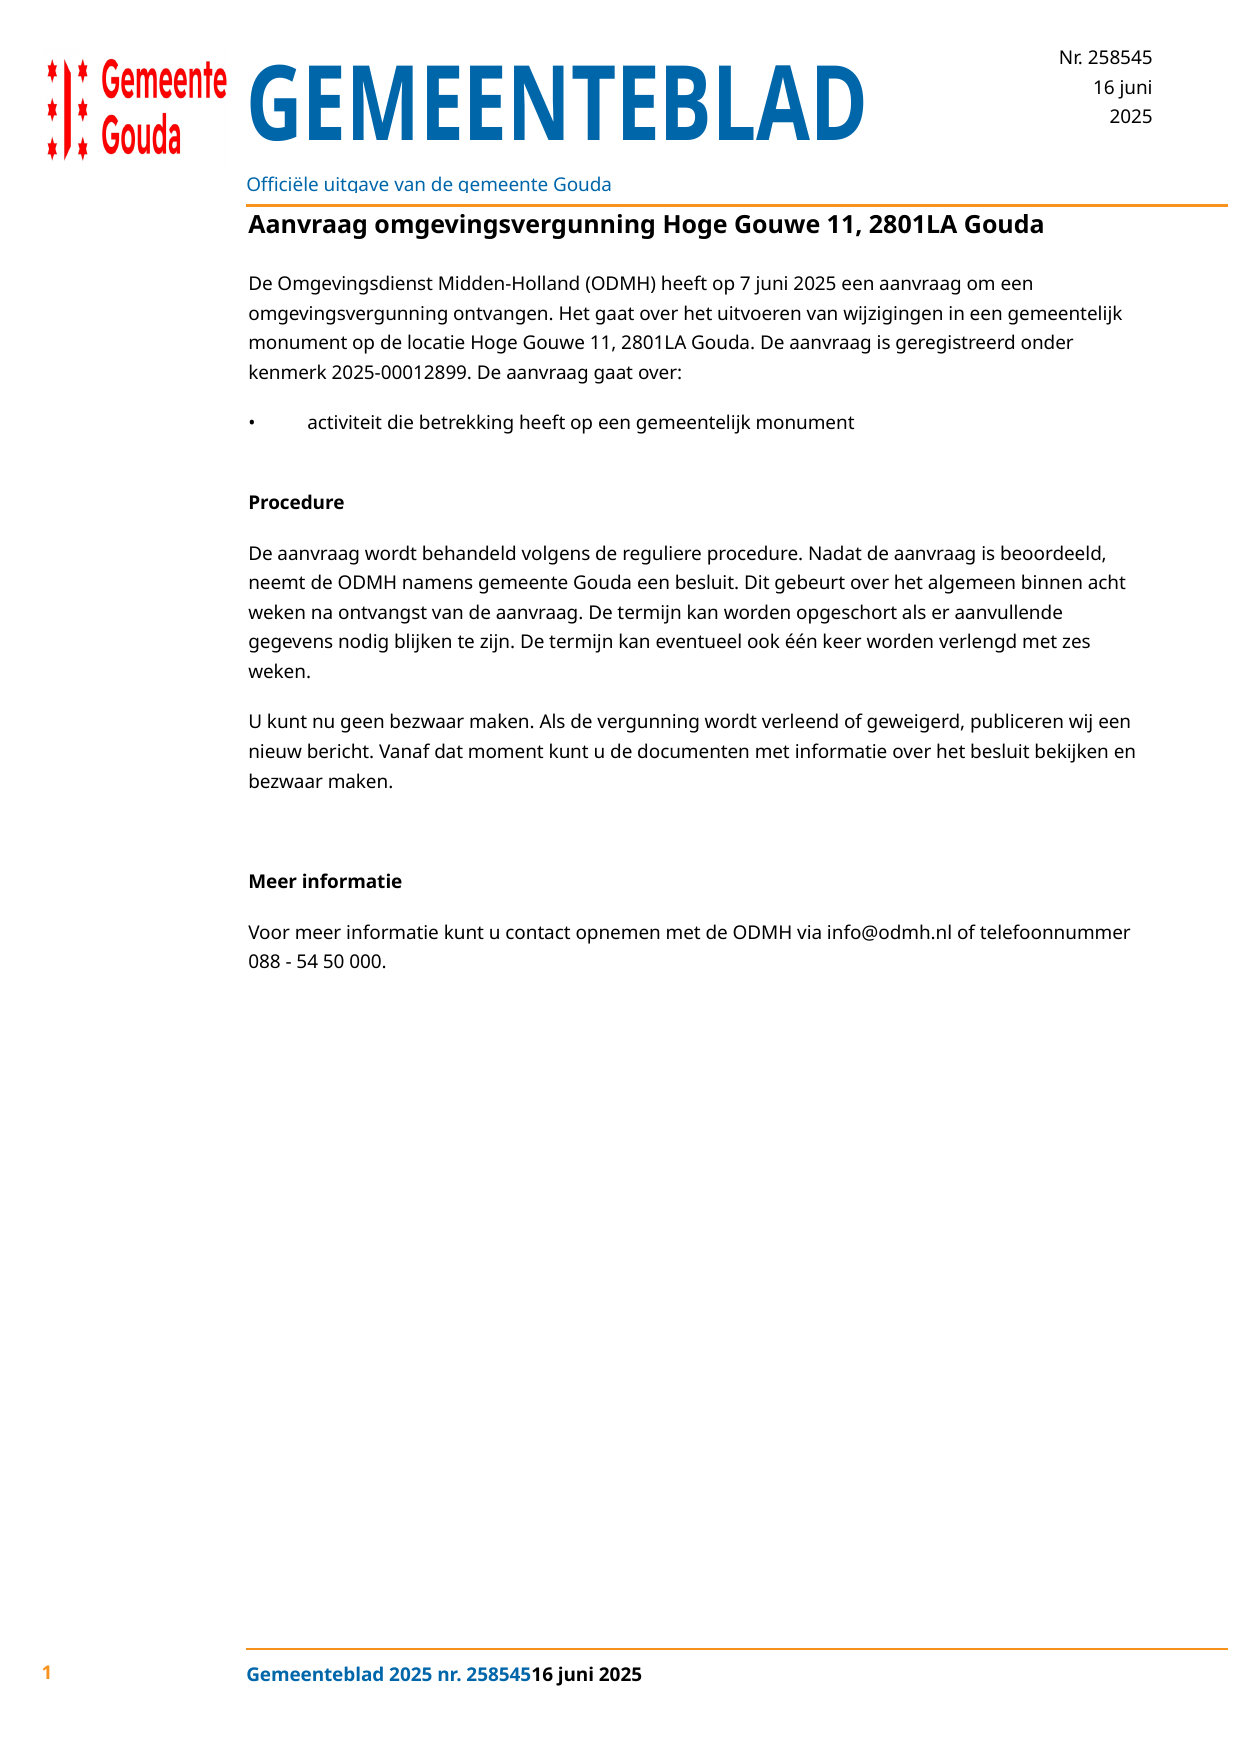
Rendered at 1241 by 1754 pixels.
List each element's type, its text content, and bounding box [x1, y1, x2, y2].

text Meer informatie [248, 869, 1152, 894]
picture [41, 47, 231, 172]
text Voor meer informatie kunt u contact opnemen met de ODMH via info@odmh.nl of telefoonnummer 088 - 54 50 000. [248, 919, 1152, 974]
text Aanvraag omgevingsvergunning Hoge Gouwe 11, 2801LA Gouda [248, 207, 1152, 241]
text U kunt nu geen bezwaar maken. Als de vergunning wordt verleend of geweigerd, publiceren wij een nieuw bericht. Vanaf dat moment kunt u de documenten met informatie over het besluit bekijken en bezwaar maken. [248, 709, 1152, 793]
list activiteit die betrekking heeft op een gemeentelijk monument [248, 409, 1152, 435]
text Procedure [248, 489, 1152, 515]
text De aanvraag wordt behandeld volgens de reguliere procedure. Nadat de aanvraag is beoordeeld, neemt de ODMH namens gemeente Gouda een besluit. Dit gebeurt over het algemeen binnen acht weken na ontvangst van de aanvraag. De termijn kan worden opgeschort als er aanvullende gegevens nodig blijken te zijn. De termijn kan eventueel ook één keer worden verlengd met zes weken. [248, 540, 1152, 684]
text De Omgevingsdienst Midden-Holland (ODMH) heeft op 7 juni 2025 een aanvraag om een omgevingsvergunning ontvangen. Het gaat over het uitvoeren van wijzigingen in een gemeentelijk monument op de locatie Hoge Gouwe 11, 2801LA Gouda. De aanvraag is geregistreerd onder kenmerk 2025-00012899. De aanvraag gaat over: [248, 270, 1152, 385]
